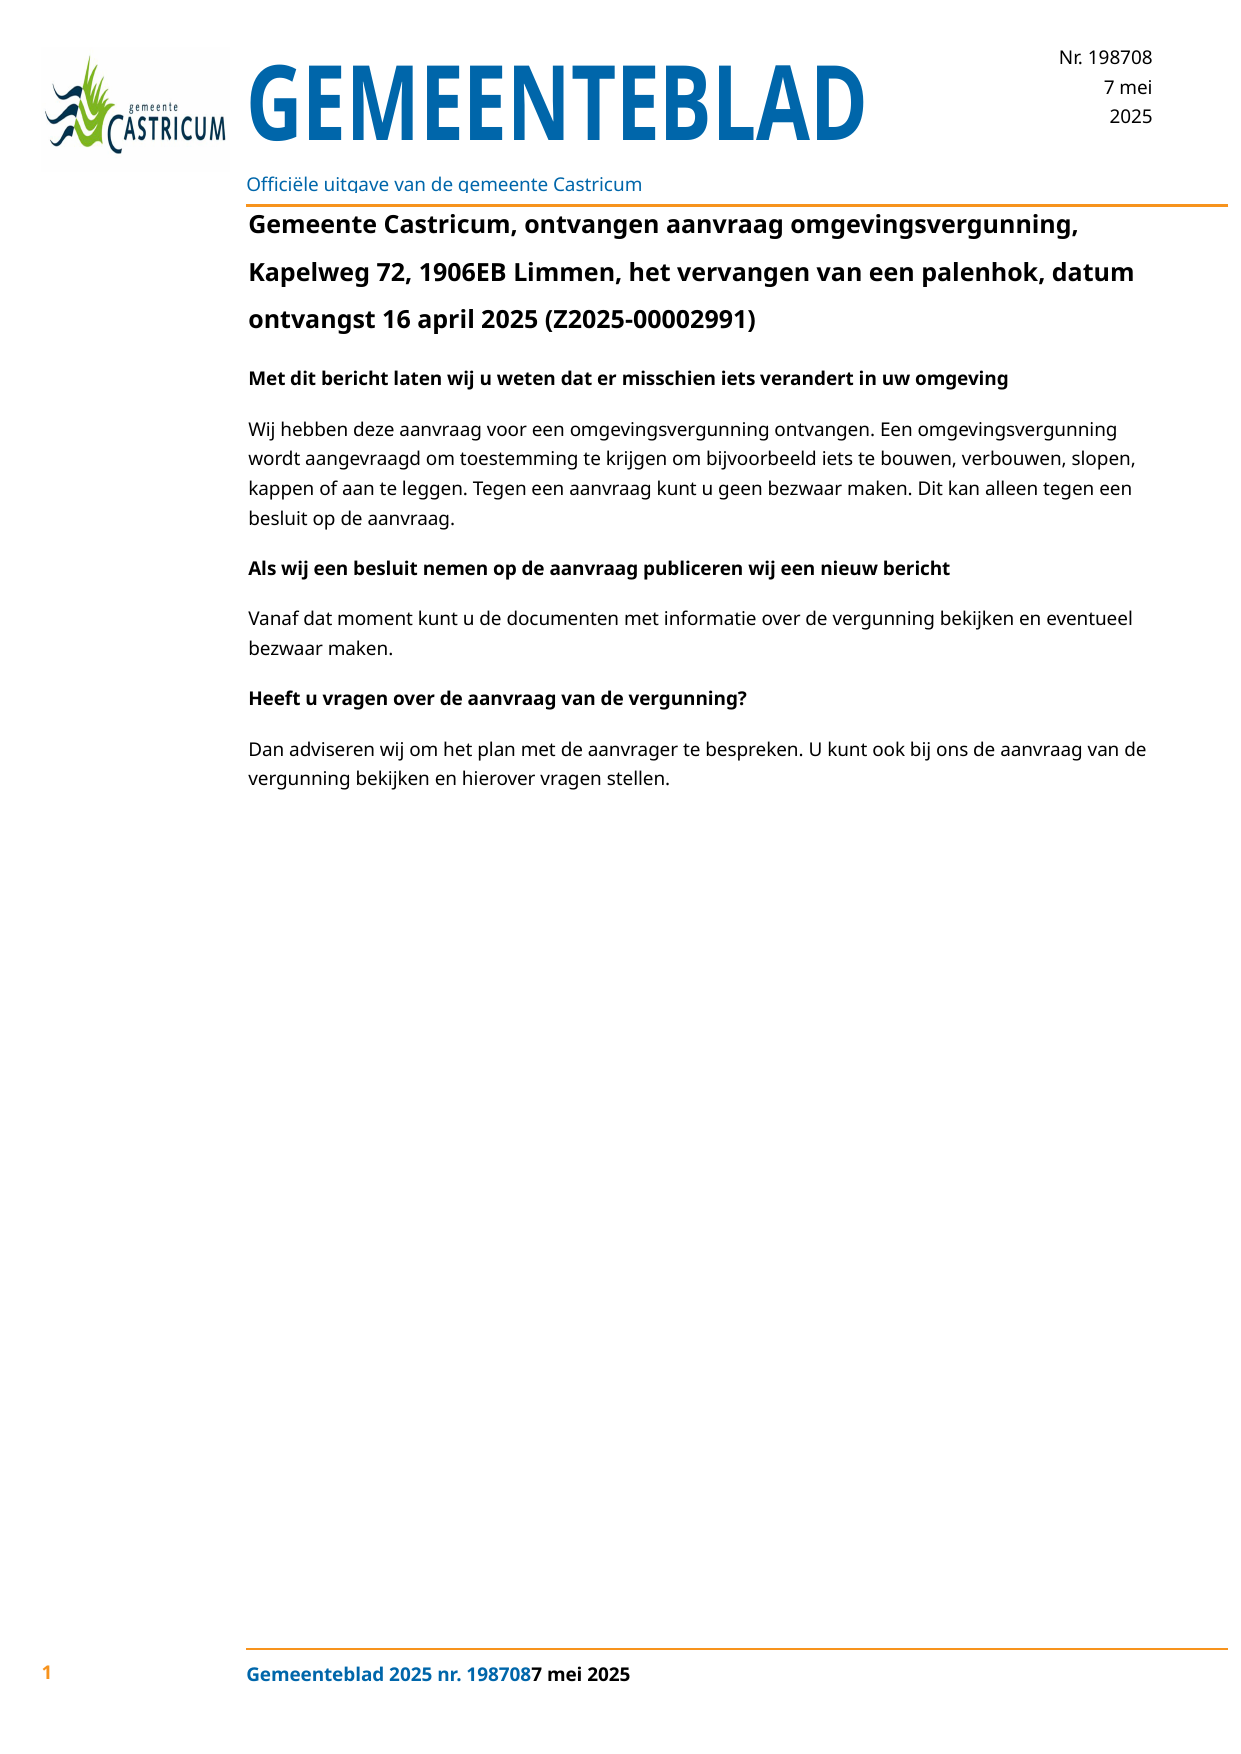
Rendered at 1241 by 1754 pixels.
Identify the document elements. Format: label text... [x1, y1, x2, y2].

text Wij hebben deze aanvraag voor een omgevingsvergunning ontvangen. Een omgevingsvergunning wordt aangevraagd om toestemming te krijgen om bijvoorbeeld iets te bouwen, verbouwen, slopen, kappen of aan te leggen. Tegen een aanvraag kunt u geen bezwaar maken. Dit kan alleen tegen een besluit op de aanvraag. [248, 416, 1152, 530]
text Dan adviseren wij om het plan met de aanvrager te bespreken. U kunt ook bij ons de aanvraag van de vergunning bekijken en hierover vragen stellen. [248, 736, 1152, 791]
text Als wij een besluit nemen op de aanvraag publiceren wij een nieuw bericht [248, 555, 1152, 581]
text Gemeente Castricum, ontvangen aanvraag omgevingsvergunning, Kapelweg 72, 1906EB Limmen, het vervangen van een palenhok, datum ontvangst 16 april 2025 (Z2025-00002991) [248, 207, 1152, 336]
text Heeft u vragen over de aanvraag van de vergunning? [248, 686, 1152, 711]
picture [41, 47, 231, 172]
text Vanaf dat moment kunt u de documenten met informatie over de vergunning bekijken en eventueel bezwaar maken. [248, 606, 1152, 661]
text Met dit bericht laten wij u weten dat er misschien iets verandert in uw omgeving [248, 366, 1152, 391]
